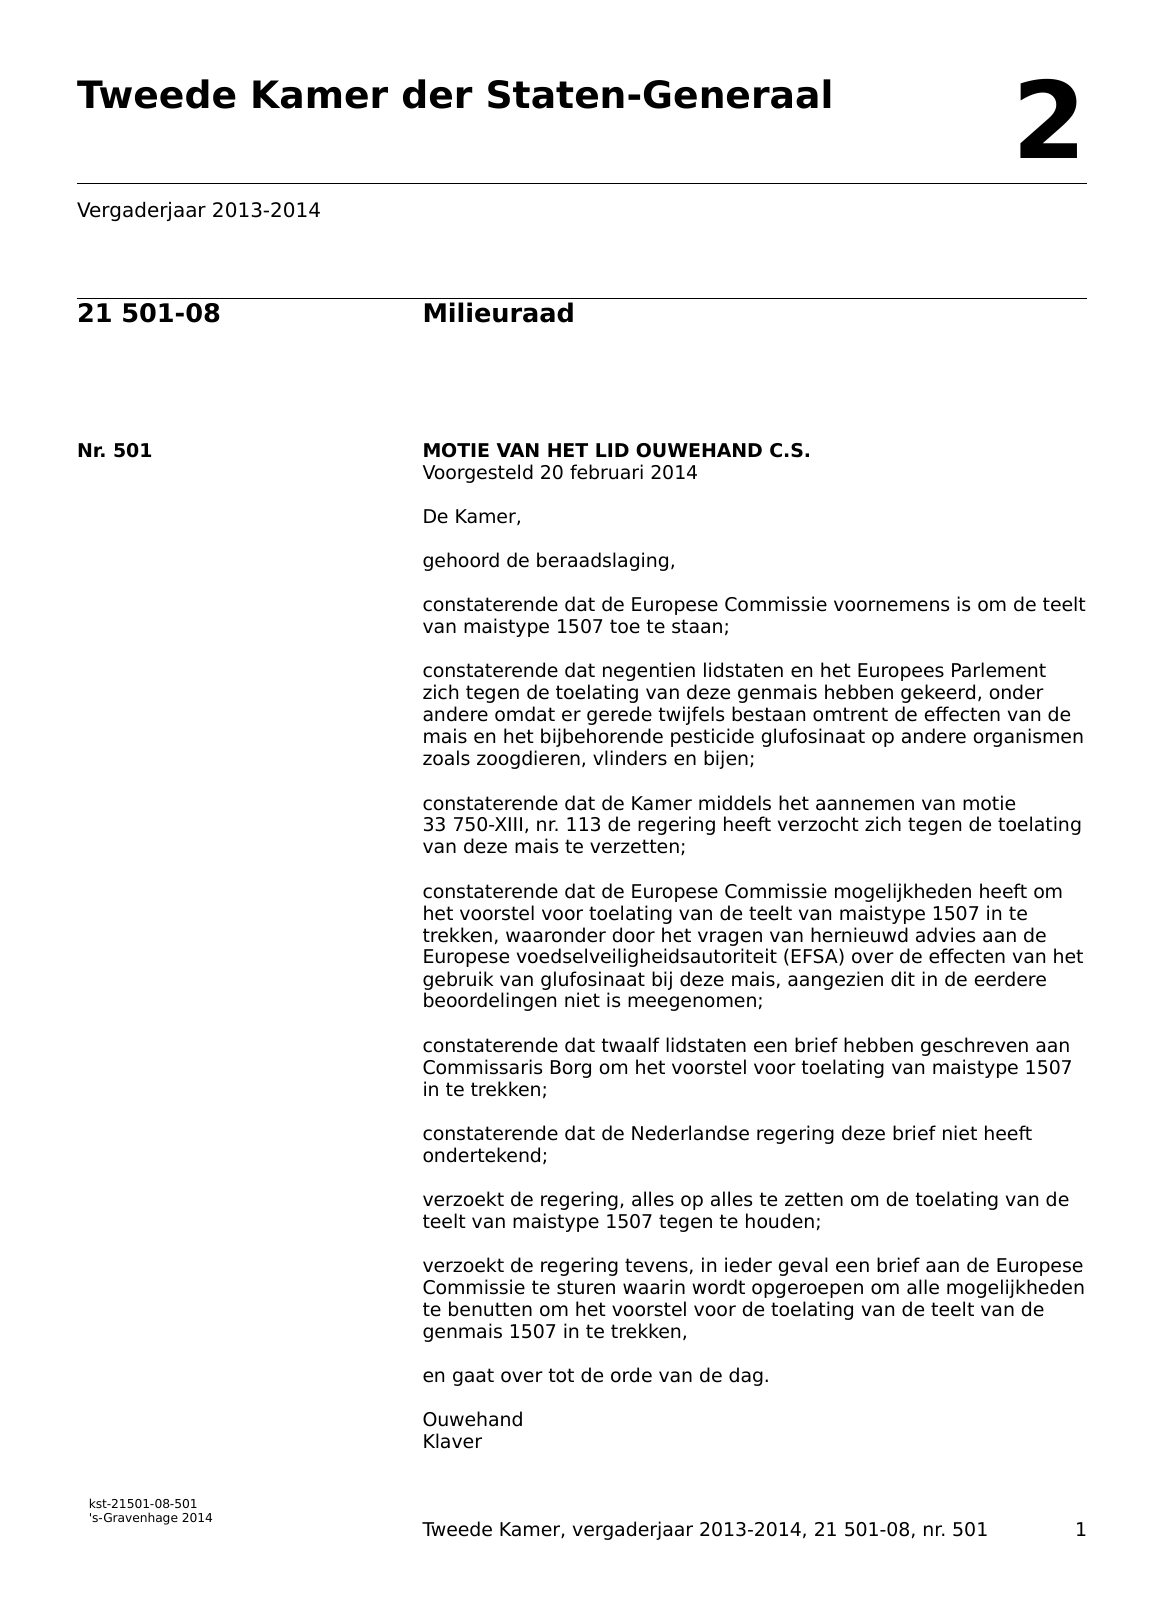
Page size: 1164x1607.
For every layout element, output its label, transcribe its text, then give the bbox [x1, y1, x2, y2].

text 's-Gravenhage 2014 [88, 1511, 323, 1525]
text constaterende dat de Europese Commissie voornemens is om de teelt van maistype 1507 toe te staan; [422, 594, 1087, 638]
subtitle Nr. 501 MOTIE VAN HET LID OUWEHAND C.S. [77, 440, 1087, 462]
table_cell Vergaderjaar 2013-2014 [77, 184, 1087, 298]
text Ouwehand [422, 1409, 1087, 1431]
text verzoekt de regering tevens, in ieder geval een brief aan de Europese Commissie te sturen waarin wordt opgeroepen om alle mogelijkheden te benutten om het voorstel voor de toelating van de teelt van de genmais 1507 in te trekken, [422, 1255, 1087, 1343]
subtitle 21 501-08 Milieuraad [77, 299, 1087, 329]
text constaterende dat de Europese Commissie mogelijkheden heeft om het voorstel voor toelating van de teelt van maistype 1507 in te trekken, waaronder door het vragen van hernieuwd advies aan de Europese voedselveiligheidsautoriteit (EFSA) over de effecten van het gebruik van glufosinaat bij deze mais, aangezien dit in de eerdere beoordelingen niet is meegenomen; [422, 881, 1087, 1012]
text Klaver [422, 1431, 1087, 1453]
text Voorgesteld 20 februari 2014 [422, 462, 1087, 484]
text constaterende dat negentien lidstaten en het Europees Parlement zich tegen de toelating van deze genmais hebben gekeerd, onder andere omdat er gerede twijfels bestaan omtrent de effecten van de mais en het bijbehorende pesticide glufosinaat op andere organismen zoals zoogdieren, vlinders en bijen; [422, 660, 1087, 770]
text constaterende dat twaalf lidstaten een brief hebben geschreven aan Commissaris Borg om het voorstel voor toelating van maistype 1507 in te trekken; [422, 1034, 1087, 1101]
table_header 2 [886, 59, 1087, 183]
text kst-21501-08-501 [88, 1497, 323, 1511]
text De Kamer, [422, 506, 1087, 528]
text constaterende dat de Nederlandse regering deze brief niet heeft ondertekend; [422, 1123, 1087, 1167]
text en gaat over tot de orde van de dag. [422, 1365, 1087, 1387]
table_header Tweede Kamer der Staten-Generaal [77, 59, 886, 183]
text verzoekt de regering, alles op alles te zetten om de toelating van de teelt van maistype 1507 tegen te houden; [422, 1189, 1087, 1233]
text constaterende dat de Kamer middels het aannemen van motie 33 750-XIII, nr. 113 de regering heeft verzocht zich tegen de toelating van deze mais te verzetten; [422, 792, 1087, 858]
text gehoord de beraadslaging, [422, 550, 1087, 572]
